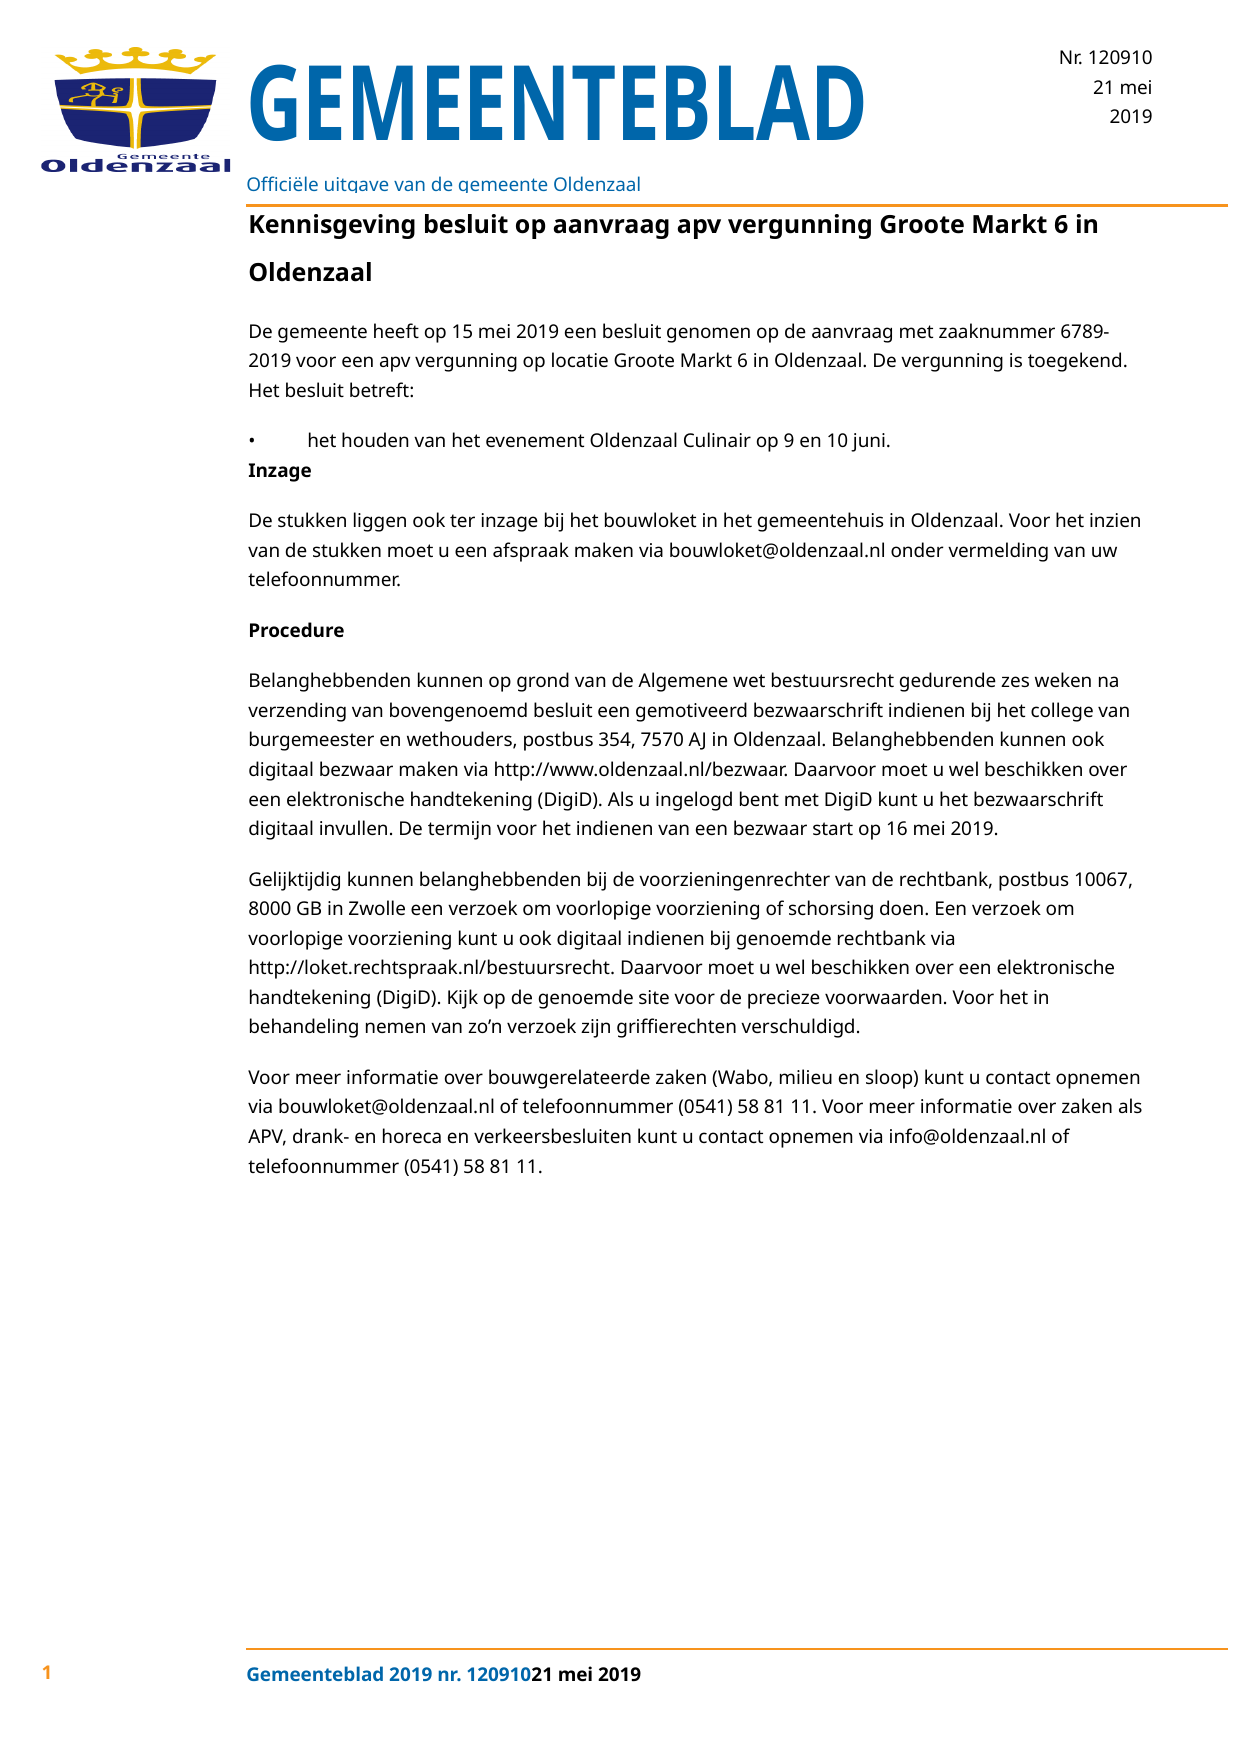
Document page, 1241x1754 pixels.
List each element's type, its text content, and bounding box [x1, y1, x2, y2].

text Gelijktijdig kunnen belanghebbenden bij de voorzieningenrechter van de rechtbank, postbus 10067, 8000 GB in Zwolle een verzoek om voorlopige voorziening of schorsing doen. Een verzoek om voorlopige voorziening kunt u ook digitaal indienen bij genoemde rechtbank via http://loket.rechtspraak.nl/bestuursrecht. Daarvoor moet u wel beschikken over een elektronische handtekening (DigiD). Kijk op de genoemde site voor de precieze voorwaarden. Voor het in behandeling nemen van zo’n verzoek zijn griffierechten verschuldigd. [248, 866, 1152, 1039]
text Inzage [248, 457, 1152, 483]
text Voor meer informatie over bouwgerelateerde zaken (Wabo, milieu en sloop) kunt u contact opnemen via bouwloket@oldenzaal.nl of telefoonnummer (0541) 58 81 11. Voor meer informatie over zaken als APV, drank- en horeca en verkeersbesluiten kunt u contact opnemen via info@oldenzaal.nl of telefoonnummer (0541) 58 81 11. [248, 1064, 1152, 1179]
text De stukken liggen ook ter inzage bij het bouwloket in het gemeentehuis in Oldenzaal. Voor het inzien van de stukken moet u een afspraak maken via bouwloket@oldenzaal.nl onder vermelding van uw telefoonnummer. [248, 507, 1152, 592]
list het houden van het evenement Oldenzaal Culinair op 9 en 10 juni. [248, 427, 1152, 453]
text Kennisgeving besluit op aanvraag apv vergunning Groote Markt 6 in Oldenzaal [248, 207, 1152, 288]
text Belanghebbenden kunnen op grond van de Algemene wet bestuursrecht gedurende zes weken na verzending van bovengenoemd besluit een gemotiveerd bezwaarschrift indienen bij het college van burgemeester en wethouders, postbus 354, 7570 AJ in Oldenzaal. Belanghebbenden kunnen ook digitaal bezwaar maken via http://www.oldenzaal.nl/bezwaar. Daarvoor moet u wel beschikken over een elektronische handtekening (DigiD). Als u ingelogd bent met DigiD kunt u het bezwaarschrift digitaal invullen. De termijn voor het indienen van een bezwaar start op 16 mei 2019. [248, 667, 1152, 841]
picture [41, 47, 231, 172]
text Procedure [248, 617, 1152, 643]
text De gemeente heeft op 15 mei 2019 een besluit genomen op de aanvraag met zaaknummer 6789-2019 voor een apv vergunning op locatie Groote Markt 6 in Oldenzaal. De vergunning is toegekend. Het besluit betreft: [248, 318, 1152, 403]
